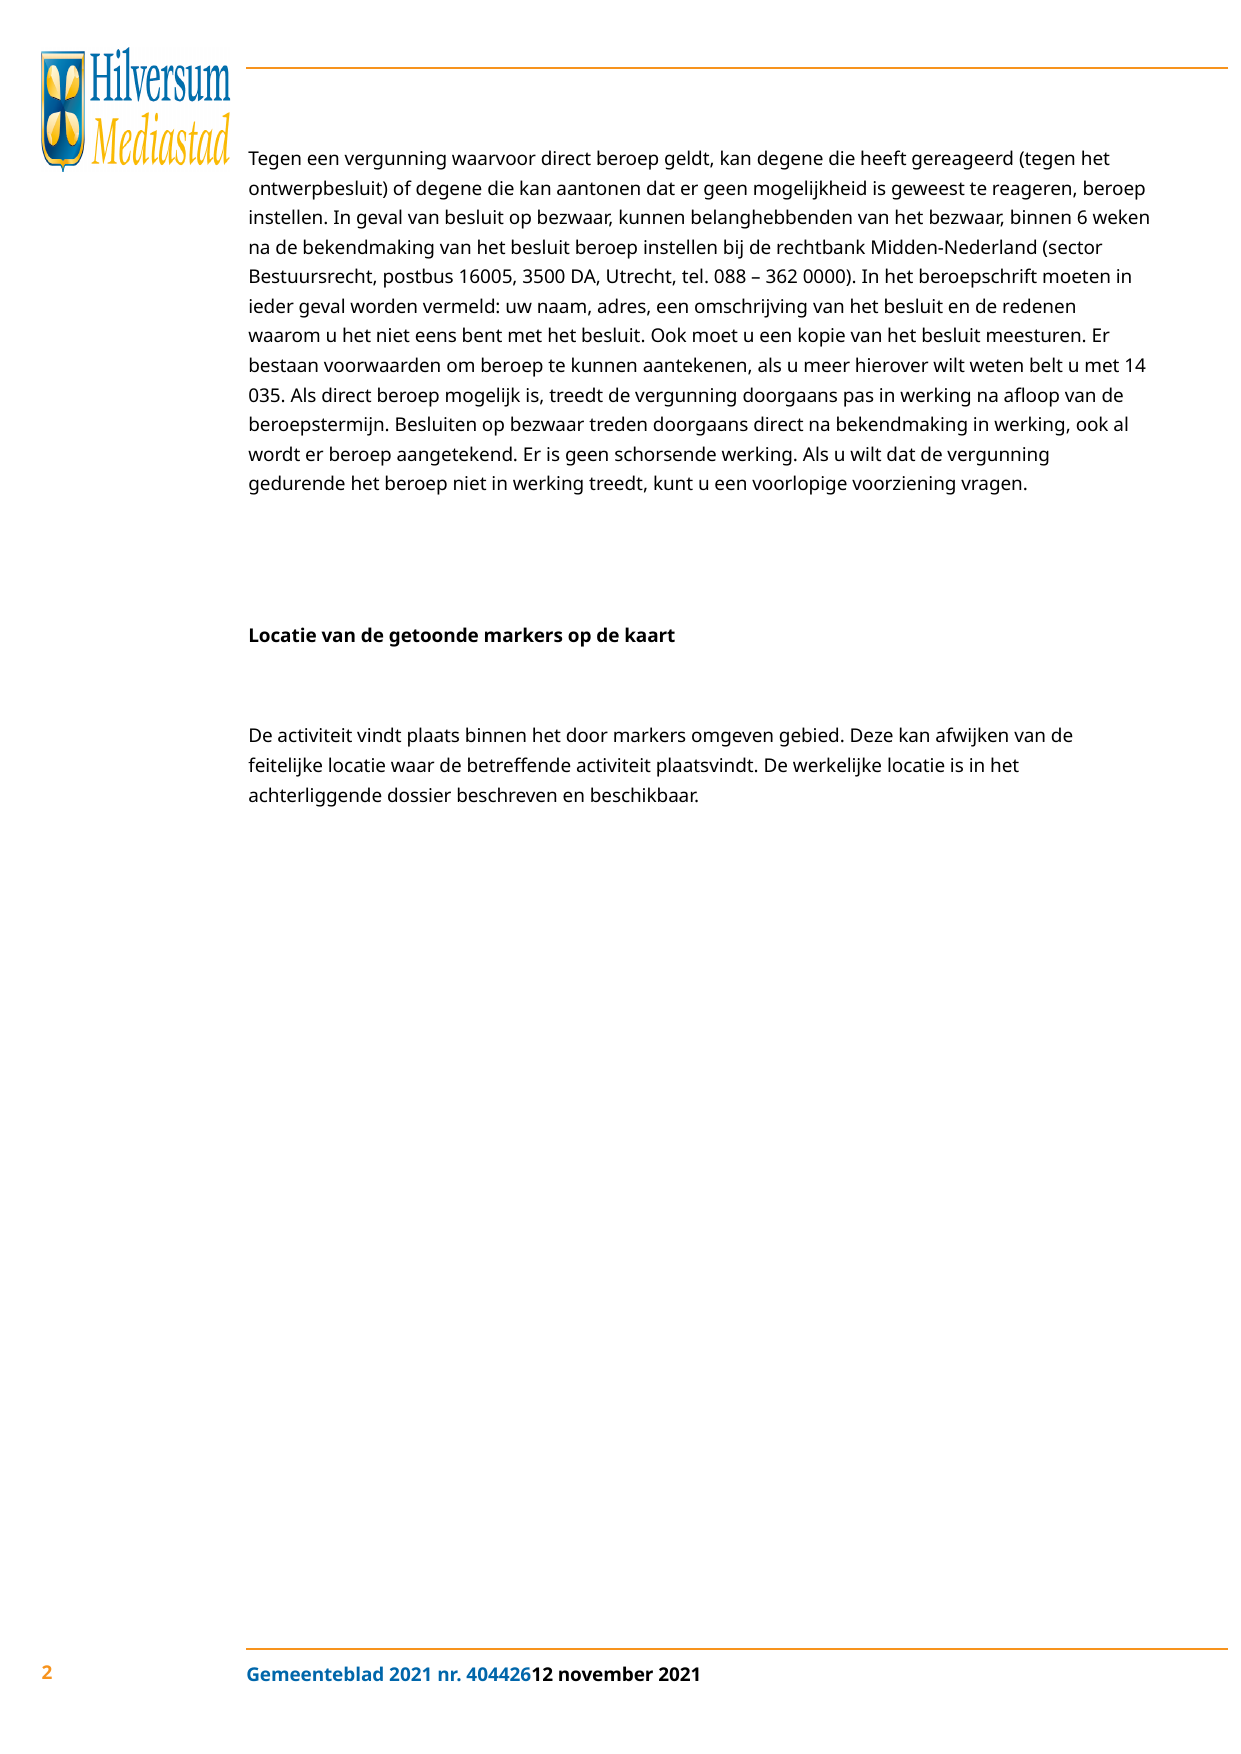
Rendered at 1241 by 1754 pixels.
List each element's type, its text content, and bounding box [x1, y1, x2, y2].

text De activiteit vindt plaats binnen het door markers omgeven gebied. Deze kan afwijken van de feitelijke locatie waar de betreffende activiteit plaatsvindt. De werkelijke locatie is in het achterliggende dossier beschreven en beschikbaar. [248, 723, 1152, 808]
text Locatie van de getoonde markers op de kaart [248, 622, 1152, 648]
text Tegen een vergunning waarvoor direct beroep geldt, kan degene die heeft gereageerd (tegen het ontwerpbesluit) of degene die kan aantonen dat er geen mogelijkheid is geweest te reageren, beroep instellen. In geval van besluit op bezwaar, kunnen belanghebbenden van het bezwaar, binnen 6 weken na de bekendmaking van het besluit beroep instellen bij de rechtbank Midden-Nederland (sector Bestuursrecht, postbus 16005, 3500 DA, Utrecht, tel. 088 – 362 0000). In het beroepschrift moeten in ieder geval worden vermeld: uw naam, adres, een omschrijving van het besluit en de redenen waarom u het niet eens bent met het besluit. Ook moet u een kopie van het besluit meesturen. Er bestaan voorwaarden om beroep te kunnen aantekenen, als u meer hierover wilt weten belt u met 14 035. Als direct beroep mogelijk is, treedt de vergunning doorgaans pas in werking na afloop van de beroepstermijn. Besluiten op bezwaar treden doorgaans direct na bekendmaking in werking, ook al wordt er beroep aangetekend. Er is geen schorsende werking. Als u wilt dat de vergunning gedurende het beroep niet in werking treedt, kunt u een voorlopige voorziening vragen. [248, 145, 1152, 496]
picture [41, 47, 231, 172]
